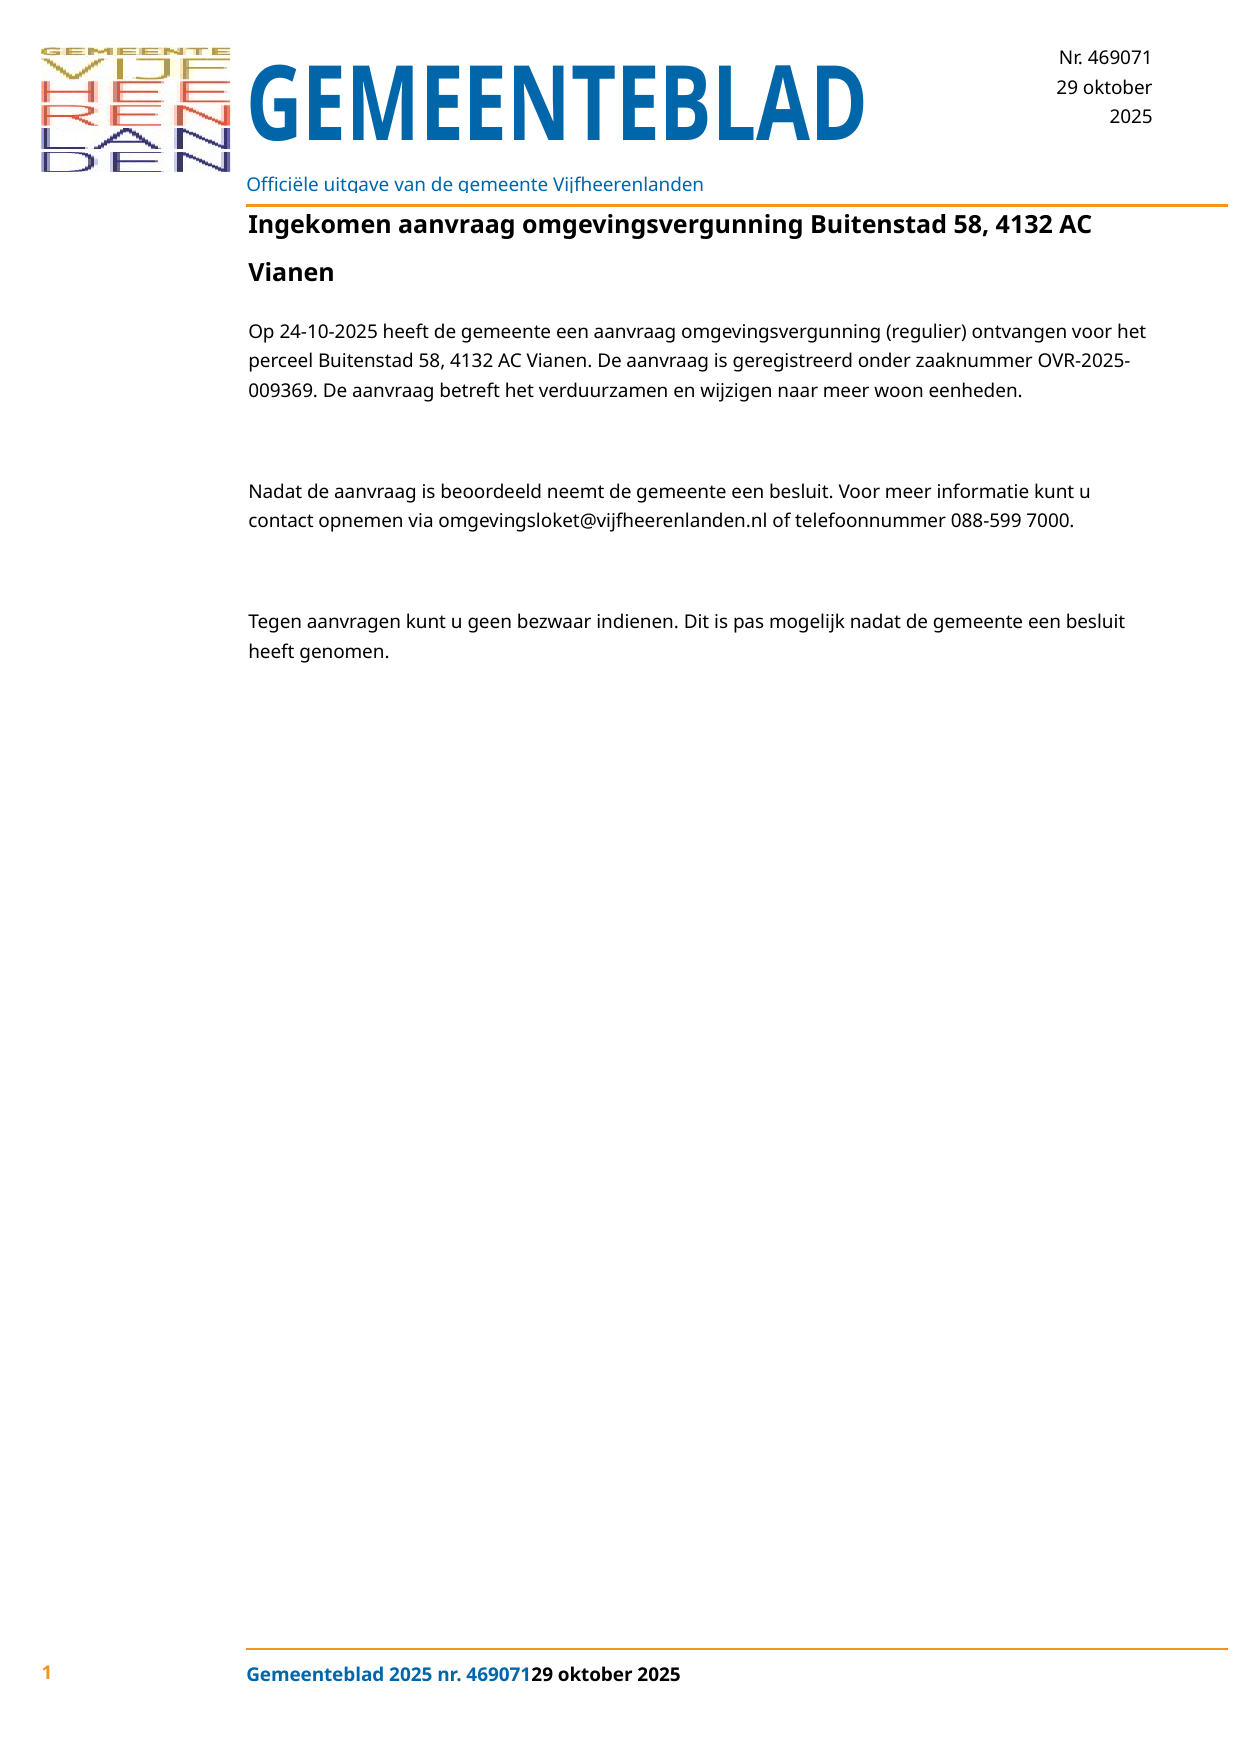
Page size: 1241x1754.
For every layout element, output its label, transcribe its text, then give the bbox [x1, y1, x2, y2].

text Nadat de aanvraag is beoordeeld neemt de gemeente een besluit. Voor meer informatie kunt u contact opnemen via omgevingsloket@vijfheerenlanden.nl of telefoonnummer 088-599 7000. [248, 478, 1152, 533]
text Ingekomen aanvraag omgevingsvergunning Buitenstad 58, 4132 AC Vianen [248, 207, 1152, 288]
text Tegen aanvragen kunt u geen bezwaar indienen. Dit is pas mogelijk nadat de gemeente een besluit heeft genomen. [248, 608, 1152, 664]
text Op 24-10-2025 heeft de gemeente een aanvraag omgevingsvergunning (regulier) ontvangen voor het perceel Buitenstad 58, 4132 AC Vianen. De aanvraag is geregistreerd onder zaaknummer OVR-2025-009369. De aanvraag betreft het verduurzamen en wijzigen naar meer woon eenheden. [248, 318, 1152, 403]
picture [41, 47, 231, 172]
